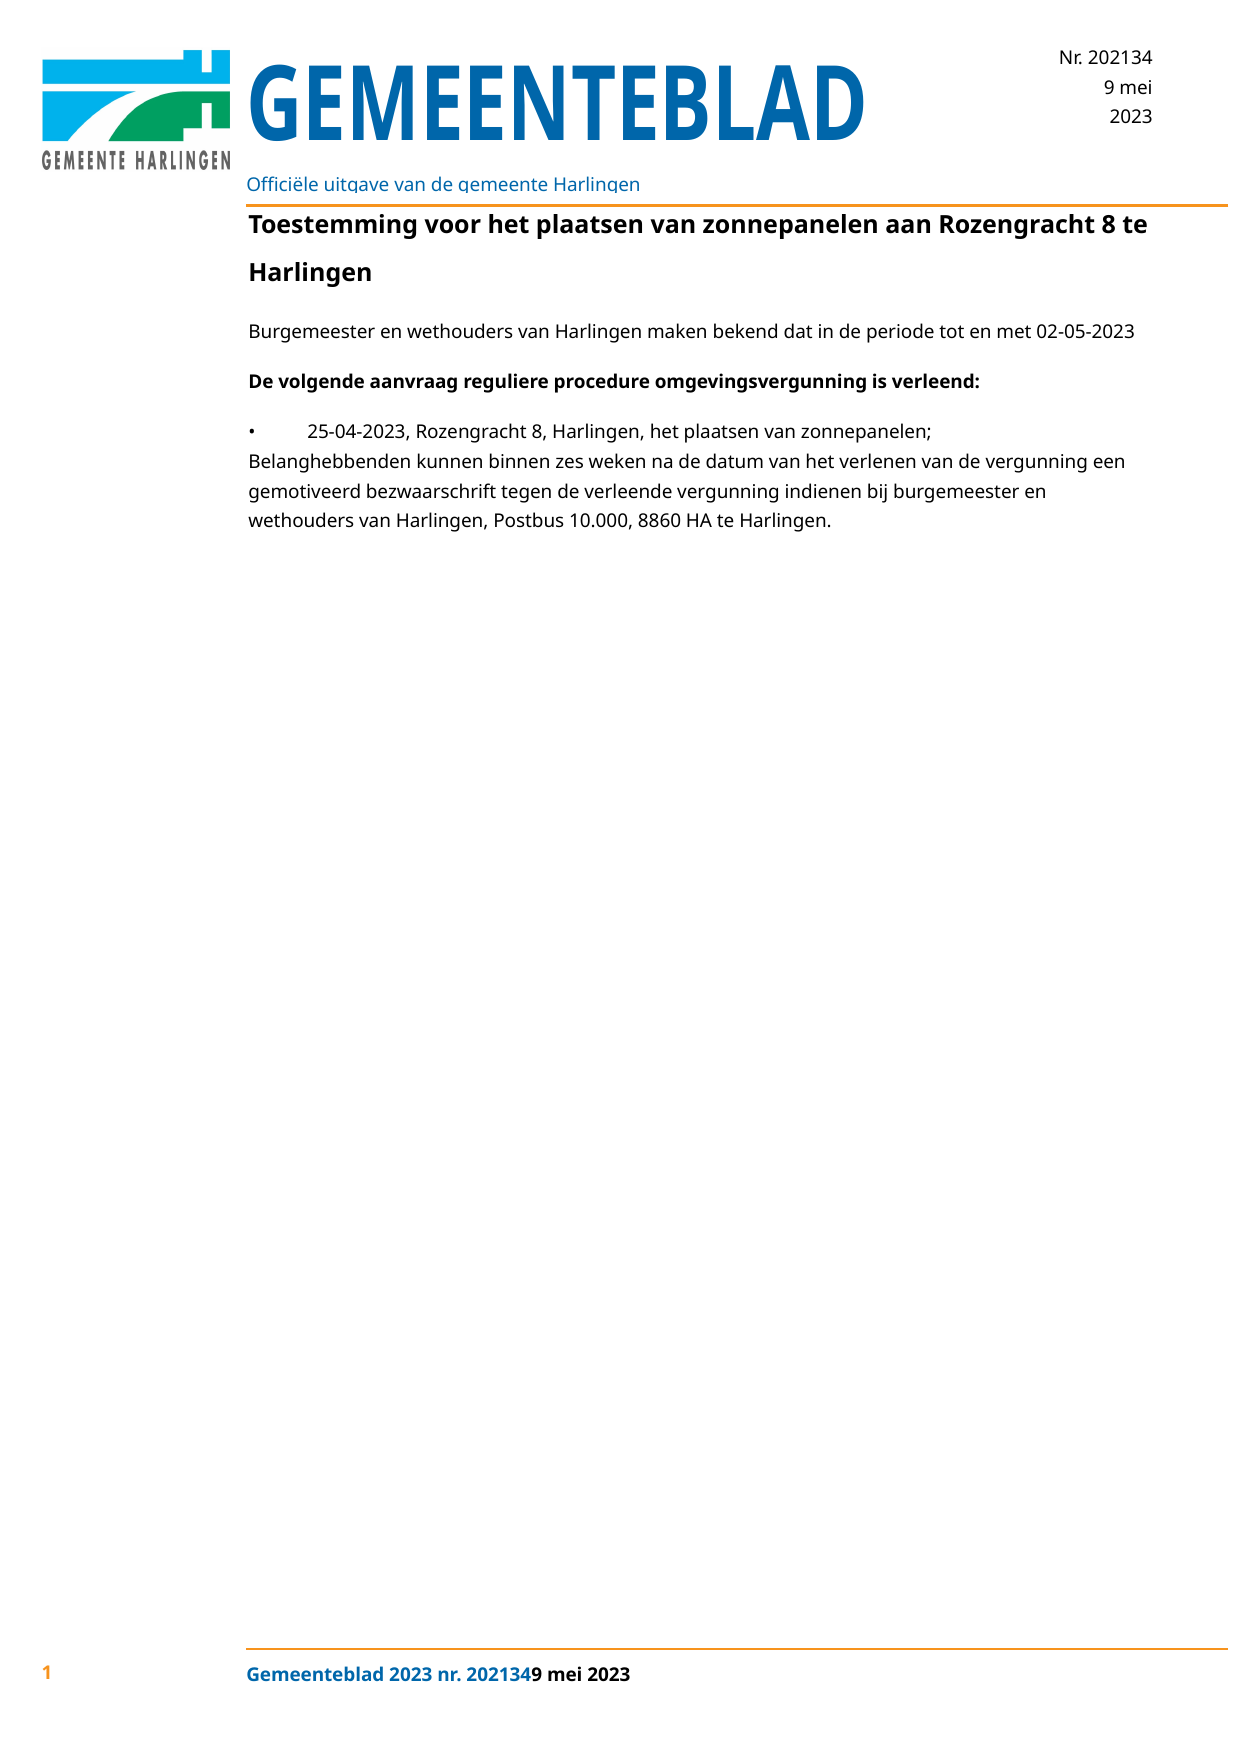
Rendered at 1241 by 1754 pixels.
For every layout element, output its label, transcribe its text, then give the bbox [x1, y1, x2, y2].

text Burgemeester en wethouders van Harlingen maken bekend dat in de periode tot en met 02-05-2023 [248, 318, 1152, 344]
text De volgende aanvraag reguliere procedure omgevingsvergunning is verleend: [248, 368, 1152, 394]
text Toestemming voor het plaatsen van zonnepanelen aan Rozengracht 8 te Harlingen [248, 207, 1152, 288]
picture [41, 47, 231, 172]
list 25-04-2023, Rozengracht 8, Harlingen, het plaatsen van zonnepanelen; [248, 419, 1152, 444]
text Belanghebbenden kunnen binnen zes weken na de datum van het verlenen van de vergunning een gemotiveerd bezwaarschrift tegen de verleende vergunning indienen bij burgemeester en wethouders van Harlingen, Postbus 10.000, 8860 HA te Harlingen. [248, 448, 1152, 533]
